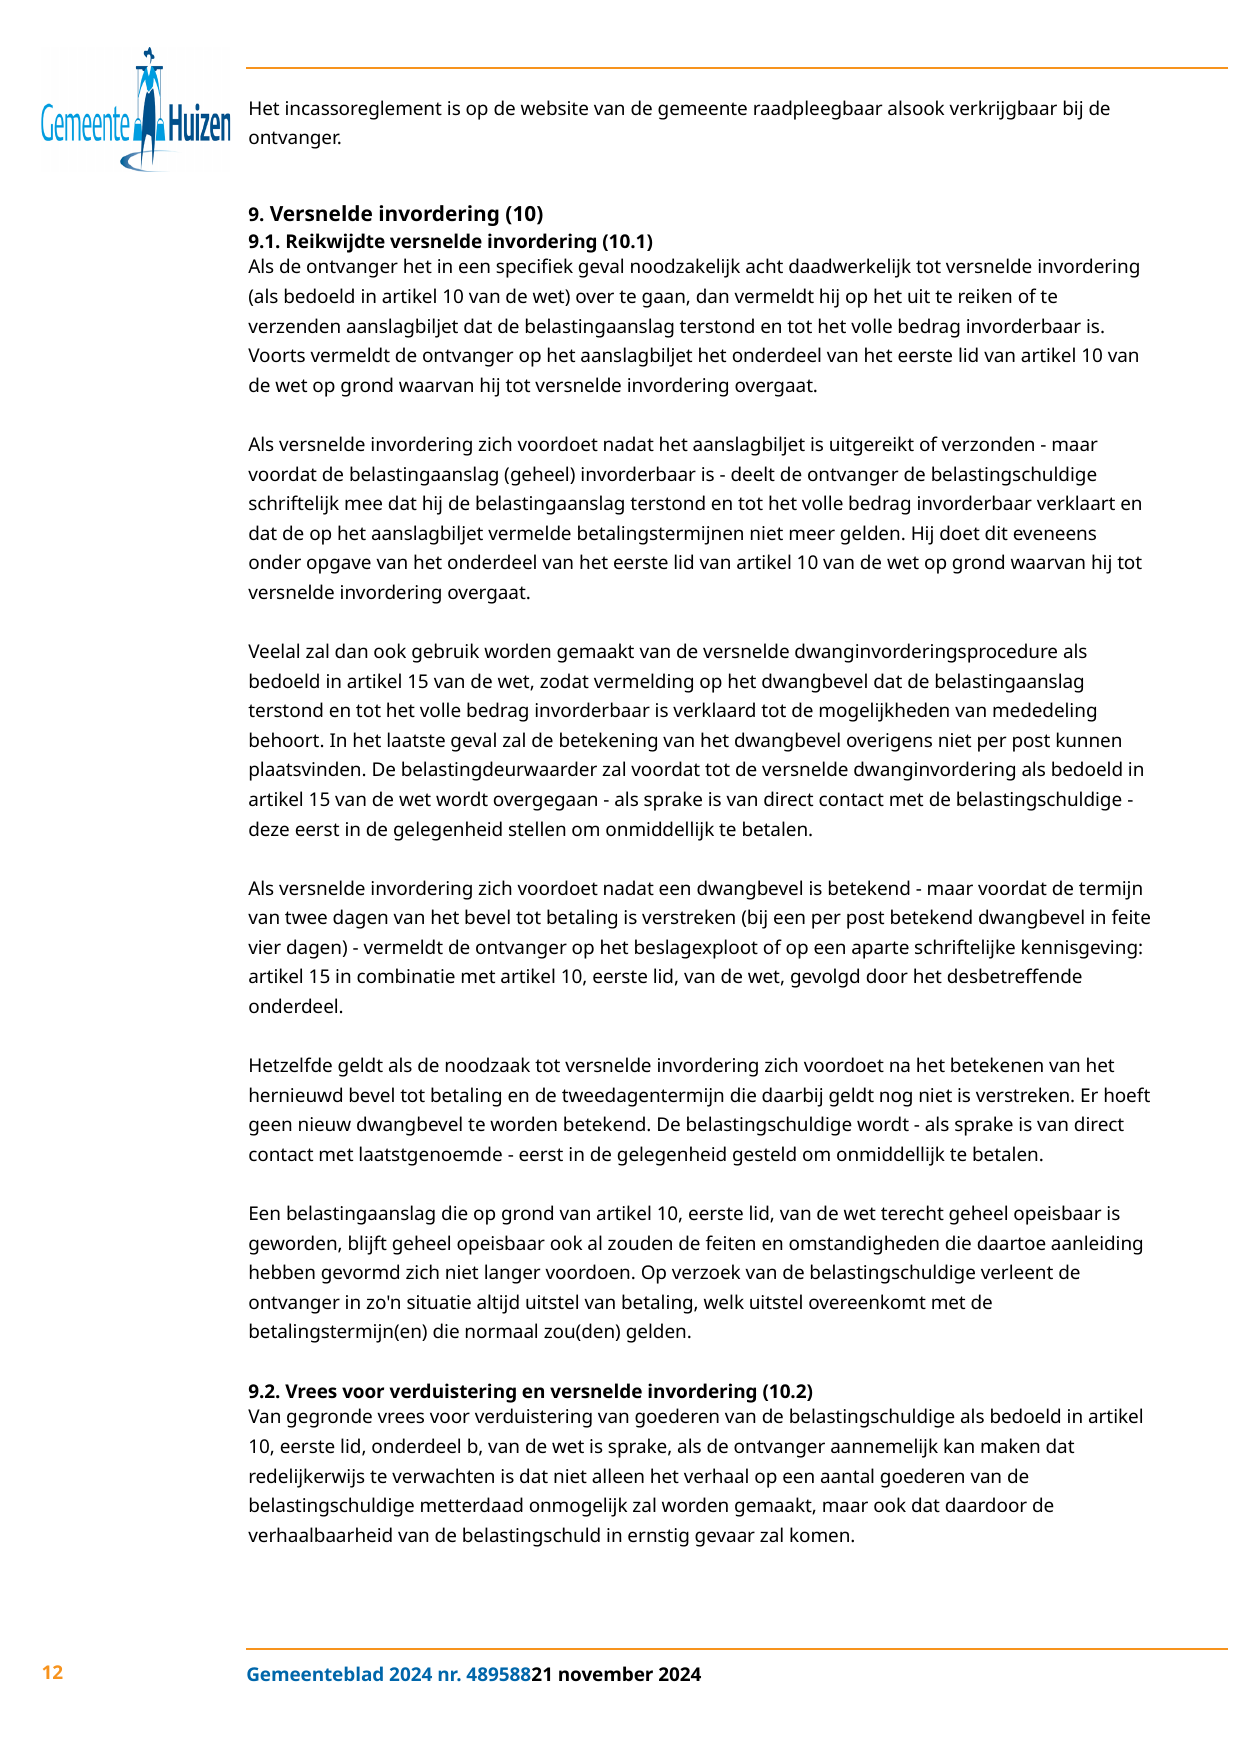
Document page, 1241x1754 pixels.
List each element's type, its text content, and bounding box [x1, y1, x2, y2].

text Veelal zal dan ook gebruik worden gemaakt van de versnelde dwanginvorderingsprocedure als bedoeld in artikel 15 van de wet, zodat vermelding op het dwangbevel dat de belastingaanslag terstond en tot het volle bedrag invorderbaar is verklaard tot de mogelijkheden van mededeling behoort. In het laatste geval zal de betekening van het dwangbevel overigens niet per post kunnen plaatsvinden. De belastingdeurwaarder zal voordat tot de versnelde dwanginvordering als bedoeld in artikel 15 van de wet wordt overgegaan - als sprake is van direct contact met de belastingschuldige - deze eerst in de gelegenheid stellen om onmiddellijk te betalen. [248, 638, 1152, 842]
text Als versnelde invordering zich voordoet nadat het aanslagbiljet is uitgereikt of verzonden - maar voordat de belastingaanslag (geheel) invorderbaar is - deelt de ontvanger de belastingschuldige schriftelijk mee dat hij de belastingaanslag terstond en tot het volle bedrag invorderbaar verklaart en dat de op het aanslagbiljet vermelde betalingstermijnen niet meer gelden. Hij doet dit eveneens onder opgave van het onderdeel van het eerste lid van artikel 10 van de wet op grond waarvan hij tot versnelde invordering overgaat. [248, 431, 1152, 605]
text 9. Versnelde invordering (10) [248, 199, 1152, 228]
text Als de ontvanger het in een specifiek geval noodzakelijk acht daadwerkelijk tot versnelde invordering (als bedoeld in artikel 10 van de wet) over te gaan, dan vermeldt hij op het uit te reiken of te verzenden aanslagbiljet dat de belastingaanslag terstond en tot het volle bedrag invorderbaar is. Voorts vermeldt de ontvanger op het aanslagbiljet het onderdeel van het eerste lid van artikel 10 van de wet op grond waarvan hij tot versnelde invordering overgaat. [248, 254, 1152, 398]
text 9.1. Reikwijdte versnelde invordering (10.1) [248, 228, 1152, 254]
text Het incassoreglement is op de website van de gemeente raadpleegbaar alsook verkrijgbaar bij de ontvanger. [248, 95, 1152, 150]
text Van gegronde vrees voor verduistering van goederen van de belastingschuldige als bedoeld in artikel 10, eerste lid, onderdeel b, van de wet is sprake, als de ontvanger aannemelijk kan maken dat redelijkerwijs te verwachten is dat niet alleen het verhaal op een aantal goederen van de belastingschuldige metterdaad onmogelijk zal worden gemaakt, maar ook dat daardoor de verhaalbaarheid van de belastingschuld in ernstig gevaar zal komen. [248, 1404, 1152, 1548]
text Als versnelde invordering zich voordoet nadat een dwangbevel is betekend - maar voordat de termijn van twee dagen van het bevel tot betaling is verstreken (bij een per post betekend dwangbevel in feite vier dagen) - vermeldt de ontvanger op het beslagexploot of op een aparte schriftelijke kennisgeving: artikel 15 in combinatie met artikel 10, eerste lid, van de wet, gevolgd door het desbetreffende onderdeel. [248, 875, 1152, 1019]
text Een belastingaanslag die op grond van artikel 10, eerste lid, van de wet terecht geheel opeisbaar is geworden, blijft geheel opeisbaar ook al zouden de feiten en omstandigheden die daartoe aanleiding hebben gevormd zich niet langer voordoen. Op verzoek van de belastingschuldige verleent de ontvanger in zo'n situatie altijd uitstel van betaling, welk uitstel overeenkomt met de betalingstermijn(en) die normaal zou(den) gelden. [248, 1200, 1152, 1344]
picture [41, 47, 231, 172]
text Hetzelfde geldt als de noodzaak tot versnelde invordering zich voordoet na het betekenen van het hernieuwd bevel tot betaling en de tweedagentermijn die daarbij geldt nog niet is verstreken. Er hoeft geen nieuw dwangbevel te worden betekend. De belastingschuldige wordt - als sprake is van direct contact met laatstgenoemde - eerst in de gelegenheid gesteld om onmiddellijk te betalen. [248, 1052, 1152, 1167]
text 9.2. Vrees voor verduistering en versnelde invordering (10.2) [248, 1378, 1152, 1404]
